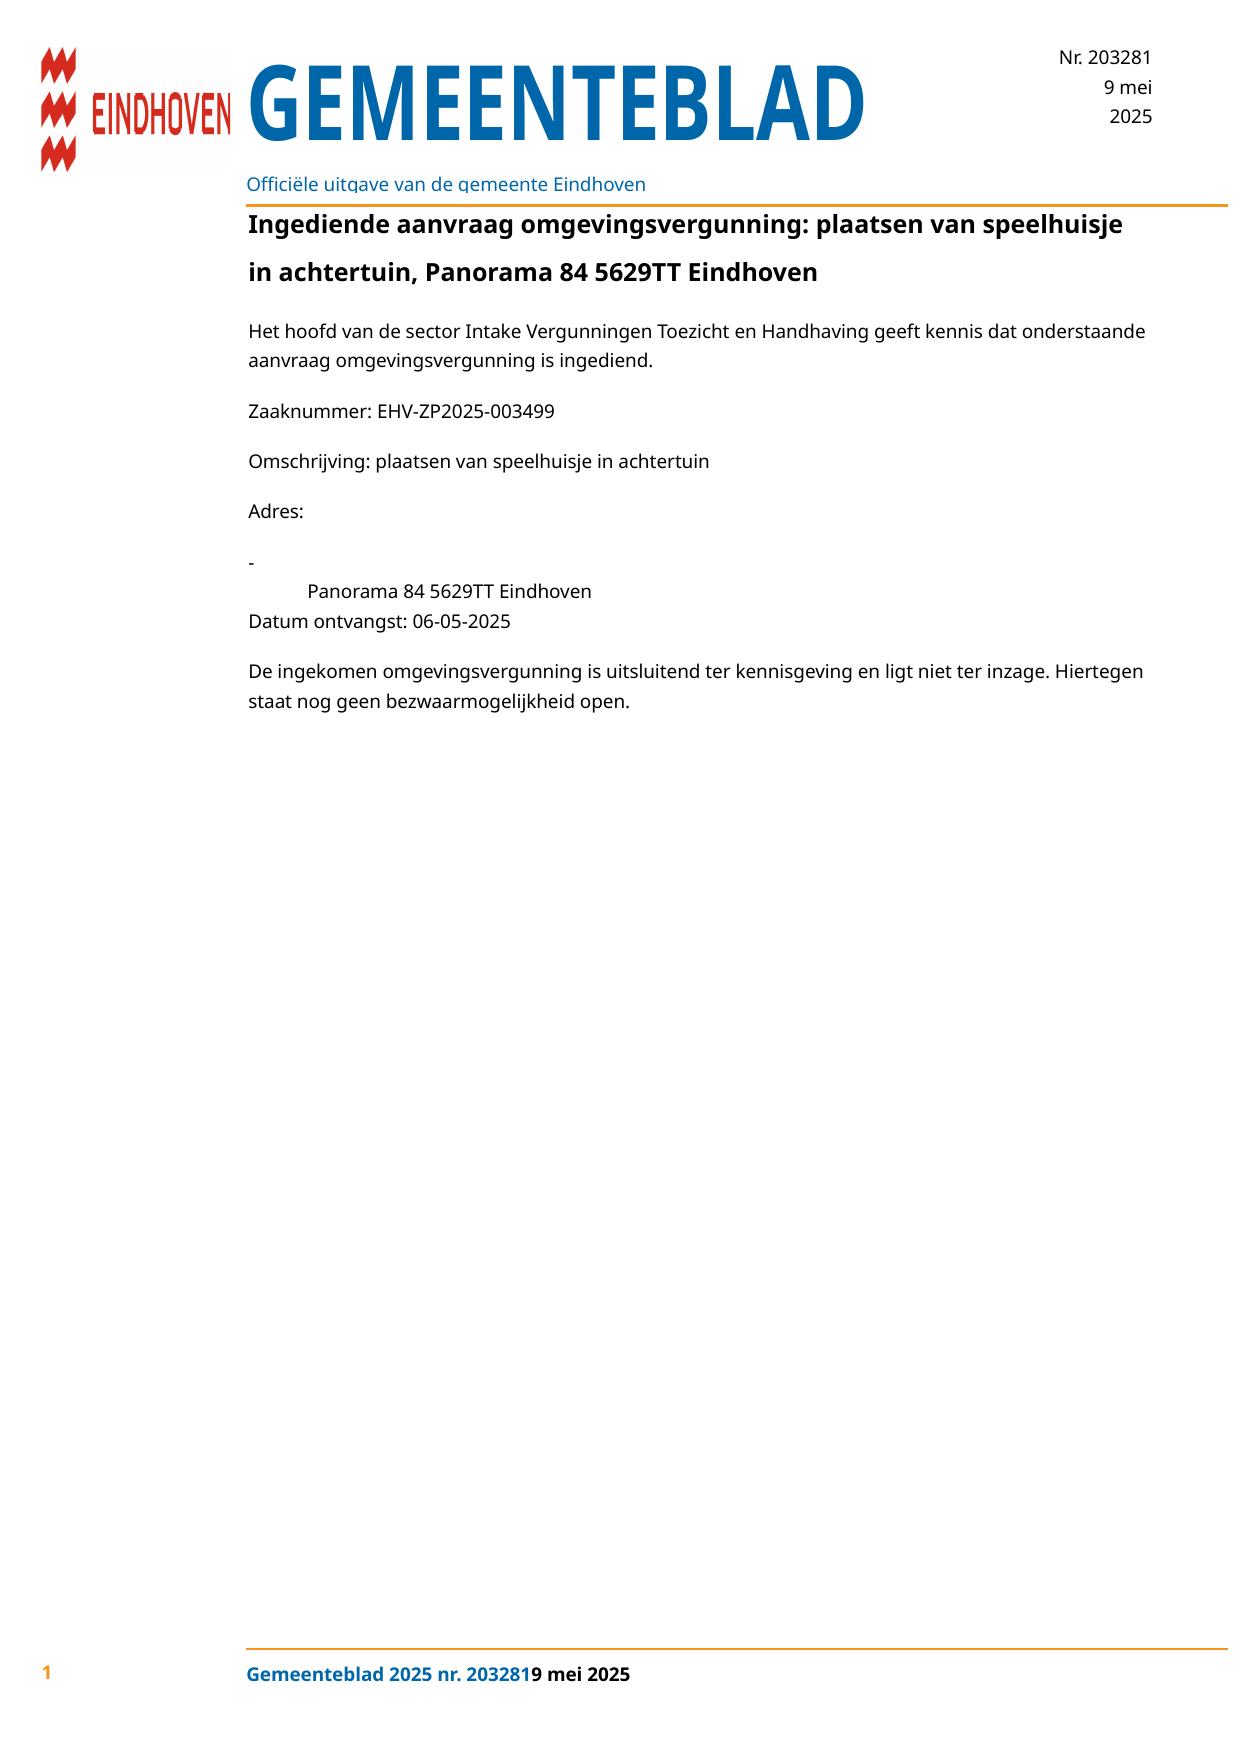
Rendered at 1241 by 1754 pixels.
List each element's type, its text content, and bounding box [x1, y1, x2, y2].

text Zaaknummer: EHV-ZP2025-003499 [248, 398, 1152, 424]
text Het hoofd van de sector Intake Vergunningen Toezicht en Handhaving geeft kennis dat onderstaande aanvraag omgevingsvergunning is ingediend. [248, 318, 1152, 373]
text Omschrijving: plaatsen van speelhuisje in achtertuin [248, 448, 1152, 474]
picture [41, 47, 231, 172]
text Ingediende aanvraag omgevingsvergunning: plaatsen van speelhuisje in achtertuin, Panorama 84 5629TT Eindhoven [248, 207, 1152, 288]
list Panorama 84 5629TT Eindhoven [248, 579, 1152, 604]
text Datum ontvangst: 06-05-2025 [248, 608, 1152, 634]
text Adres: [248, 499, 1152, 524]
text De ingekomen omgevingsvergunning is uitsluitend ter kennisgeving en ligt niet ter inzage. Hiertegen staat nog geen bezwaarmogelijkheid open. [248, 659, 1152, 714]
